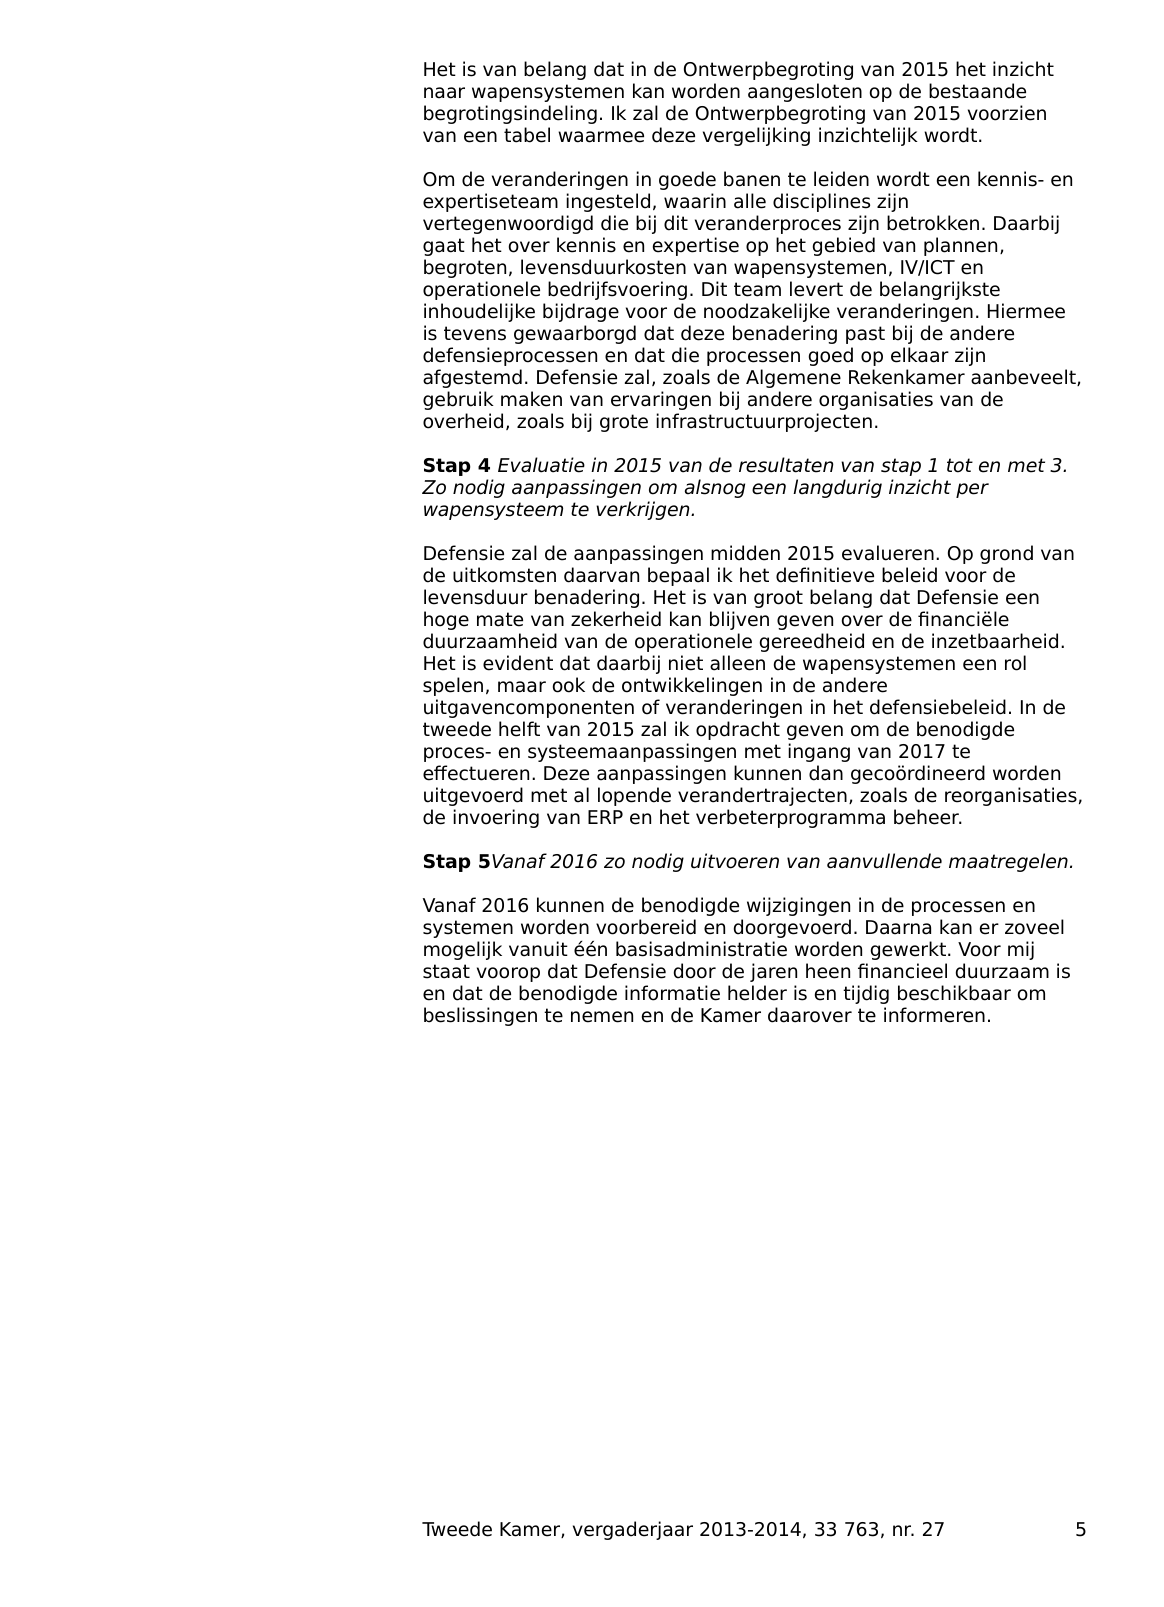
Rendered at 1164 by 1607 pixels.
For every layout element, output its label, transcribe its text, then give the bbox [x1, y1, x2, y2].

text Stap 4 Evaluatie in 2015 van de resultaten van stap 1 tot en met 3. Zo nodig aanpassingen om alsnog een langdurig inzicht per wapensysteem te verkrijgen. [422, 455, 1087, 521]
text Defensie zal de aanpassingen midden 2015 evalueren. Op grond van de uitkomsten daarvan bepaal ik het definitieve beleid voor de levensduur benadering. Het is van groot belang dat Defensie een hoge mate van zekerheid kan blijven geven over de financiële duurzaamheid van de operationele gereedheid en de inzetbaarheid. Het is evident dat daarbij niet alleen de wapensystemen een rol spelen, maar ook de ontwikkelingen in de andere uitgavencomponenten of veranderingen in het defensiebeleid. In de tweede helft van 2015 zal ik opdracht geven om de benodigde proces- en systeemaanpassingen met ingang van 2017 te effectueren. Deze aanpassingen kunnen dan gecoördineerd worden uitgevoerd met al lopende verandertrajecten, zoals de reorganisaties, de invoering van ERP en het verbeterprogramma beheer. [422, 543, 1087, 829]
text Het is van belang dat in de Ontwerpbegroting van 2015 het inzicht naar wapensystemen kan worden aangesloten op de bestaande begrotingsindeling. Ik zal de Ontwerpbegroting van 2015 voorzien van een tabel waarmee deze vergelijking inzichtelijk wordt. [422, 59, 1087, 147]
text Om de veranderingen in goede banen te leiden wordt een kennis- en expertiseteam ingesteld, waarin alle disciplines zijn vertegenwoordigd die bij dit veranderproces zijn betrokken. Daarbij gaat het over kennis en expertise op het gebied van plannen, begroten, levensduurkosten van wapensystemen, IV/ICT en operationele bedrijfsvoering. Dit team levert de belangrijkste inhoudelijke bijdrage voor de noodzakelijke veranderingen. Hiermee is tevens gewaarborgd dat deze benadering past bij de andere defensieprocessen en dat die processen goed op elkaar zijn afgestemd. Defensie zal, zoals de Algemene Rekenkamer aanbeveelt, gebruik maken van ervaringen bij andere organisaties van de overheid, zoals bij grote infrastructuurprojecten. [422, 169, 1087, 433]
text Stap 5Vanaf 2016 zo nodig uitvoeren van aanvullende maatregelen. [422, 851, 1087, 873]
text Vanaf 2016 kunnen de benodigde wijzigingen in de processen en systemen worden voorbereid en doorgevoerd. Daarna kan er zoveel mogelijk vanuit één basisadministratie worden gewerkt. Voor mij staat voorop dat Defensie door de jaren heen financieel duurzaam is en dat de benodigde informatie helder is en tijdig beschikbaar om beslissingen te nemen en de Kamer daarover te informeren. [422, 895, 1087, 1027]
